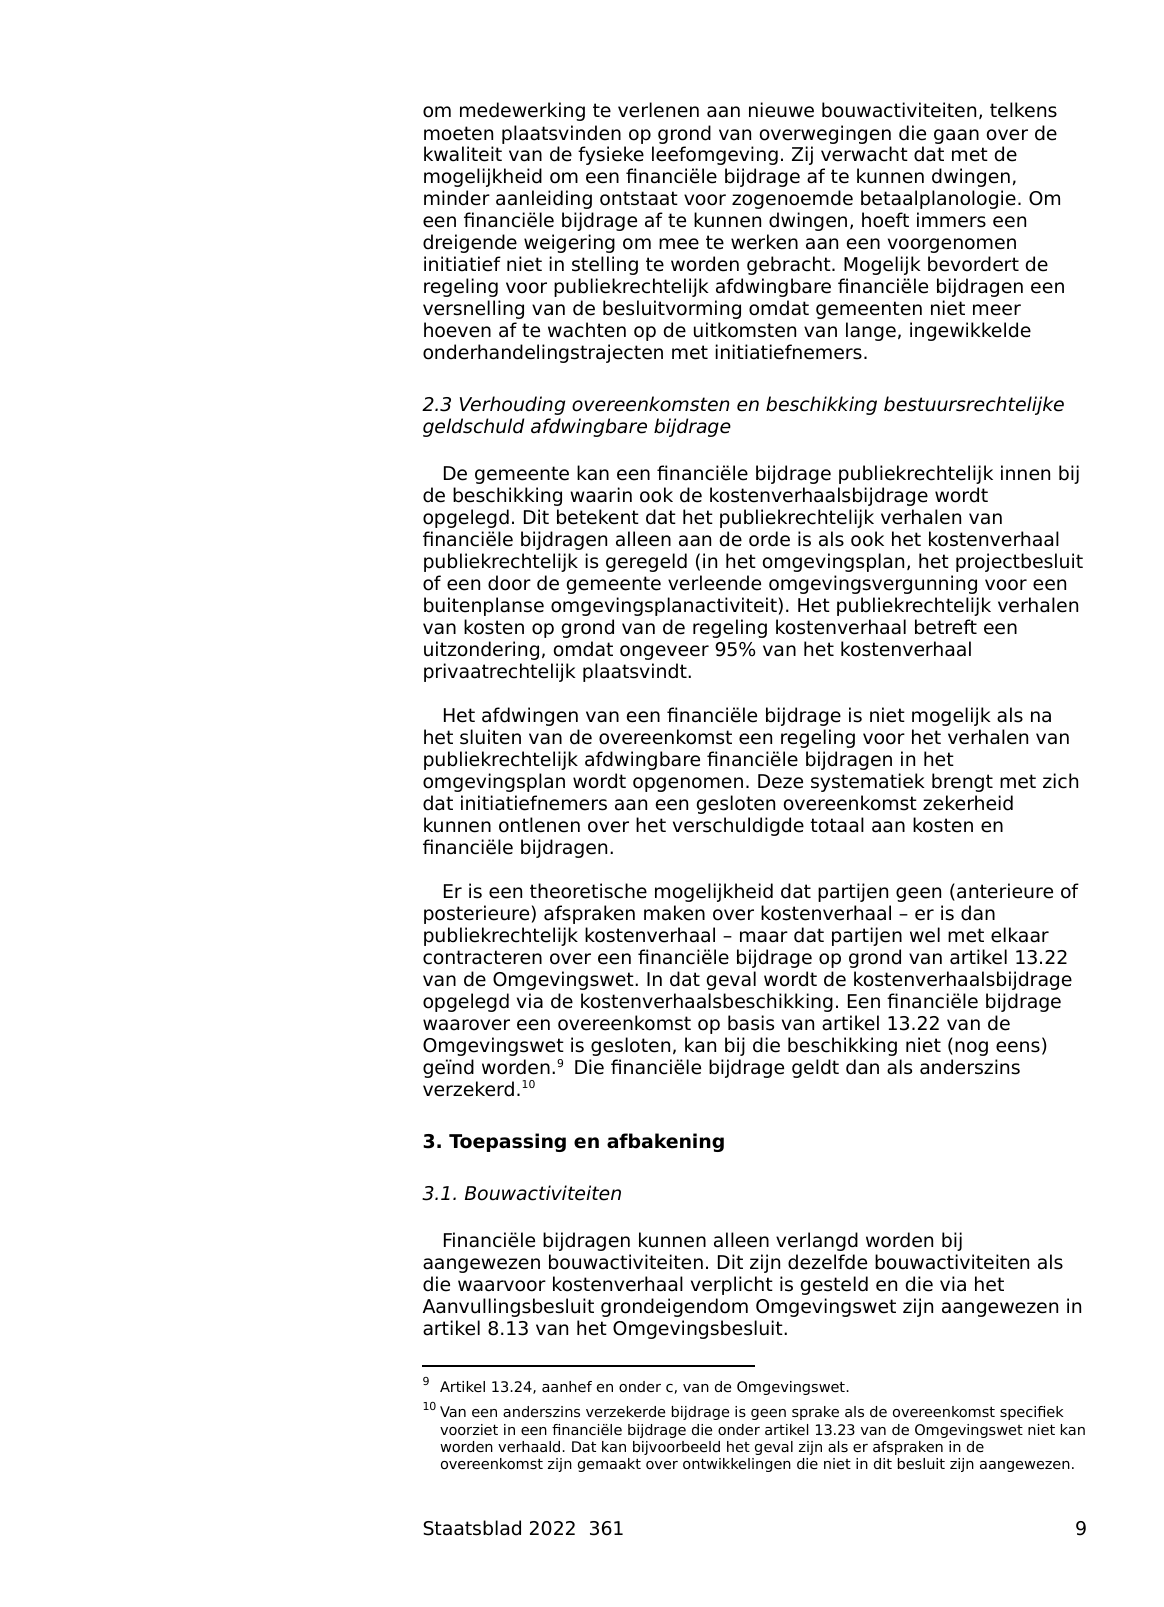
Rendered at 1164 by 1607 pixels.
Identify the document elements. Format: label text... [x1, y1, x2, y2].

text om medewerking te verlenen aan nieuwe bouwactiviteiten, telkens moeten plaatsvinden op grond van overwegingen die gaan over de kwaliteit van de fysieke leefomgeving. Zij verwacht dat met de mogelijkheid om een financiële bijdrage af te kunnen dwingen, minder aanleiding ontstaat voor zogenoemde betaalplanologie. Om een financiële bijdrage af te kunnen dwingen, hoeft immers een dreigende weigering om mee te werken aan een voorgenomen initiatief niet in stelling te worden gebracht. Mogelijk bevordert de regeling voor publiekrechtelijk afdwingbare financiële bijdragen een versnelling van de besluitvorming omdat gemeenten niet meer hoeven af te wachten op de uitkomsten van lange, ingewikkelde onderhandelingstrajecten met initiatiefnemers. [422, 100, 1087, 364]
text Financiële bijdragen kunnen alleen verlangd worden bij aangewezen bouwactiviteiten. Dit zijn dezelfde bouwactiviteiten als die waarvoor kostenverhaal verplicht is gesteld en die via het Aanvullingsbesluit grondeigendom Omgevingswet zijn aangewezen in artikel 8.13 van het Omgevingsbesluit. [422, 1230, 1087, 1340]
subtitle 2.3 Verhouding overeenkomsten en beschikking bestuursrechtelijke geldschuld afdwingbare bijdrage [422, 394, 1087, 438]
subtitle 3.1. Bouwactiviteiten [422, 1183, 1087, 1205]
text Artikel 13.24, aanhef en onder c, van de Omgevingswet. [422, 1375, 1087, 1397]
text Er is een theoretische mogelijkheid dat partijen geen (anterieure of posterieure) afspraken maken over kostenverhaal – er is dan publiekrechtelijk kostenverhaal – maar dat partijen wel met elkaar contracteren over een financiële bijdrage op grond van artikel 13.22 van de Omgevingswet. In dat geval wordt de kostenverhaalsbijdrage opgelegd via de kostenverhaalsbeschikking. Een financiële bijdrage waarover een overeenkomst op basis van artikel 13.22 van de Omgevingswet is gesloten, kan bij die beschikking niet (nog eens) geïnd worden. Die financiële bijdrage geldt dan als anderszins verzekerd. [422, 881, 1087, 1101]
text Van een anderszins verzekerde bijdrage is geen sprake als de overeenkomst specifiek voorziet in een financiële bijdrage die onder artikel 13.23 van de Omgevingswet niet kan worden verhaald. Dat kan bijvoorbeeld het geval zijn als er afspraken in de overeenkomst zijn gemaakt over ontwikkelingen die niet in dit besluit zijn aangewezen. [422, 1400, 1087, 1473]
text Het afdwingen van een financiële bijdrage is niet mogelijk als na het sluiten van de overeenkomst een regeling voor het verhalen van publiekrechtelijk afdwingbare financiële bijdragen in het omgevingsplan wordt opgenomen. Deze systematiek brengt met zich dat initiatiefnemers aan een gesloten overeenkomst zekerheid kunnen ontlenen over het verschuldigde totaal aan kosten en financiële bijdragen. [422, 705, 1087, 859]
text De gemeente kan een financiële bijdrage publiekrechtelijk innen bij de beschikking waarin ook de kostenverhaalsbijdrage wordt opgelegd. Dit betekent dat het publiekrechtelijk verhalen van financiële bijdragen alleen aan de orde is als ook het kostenverhaal publiekrechtelijk is geregeld (in het omgevingsplan, het projectbesluit of een door de gemeente verleende omgevingsvergunning voor een buitenplanse omgevingsplanactiviteit). Het publiekrechtelijk verhalen van kosten op grond van de regeling kostenverhaal betreft een uitzondering, omdat ongeveer 95% van het kostenverhaal privaatrechtelijk plaatsvindt. [422, 463, 1087, 683]
subtitle 3. Toepassing en afbakening [422, 1131, 1087, 1153]
